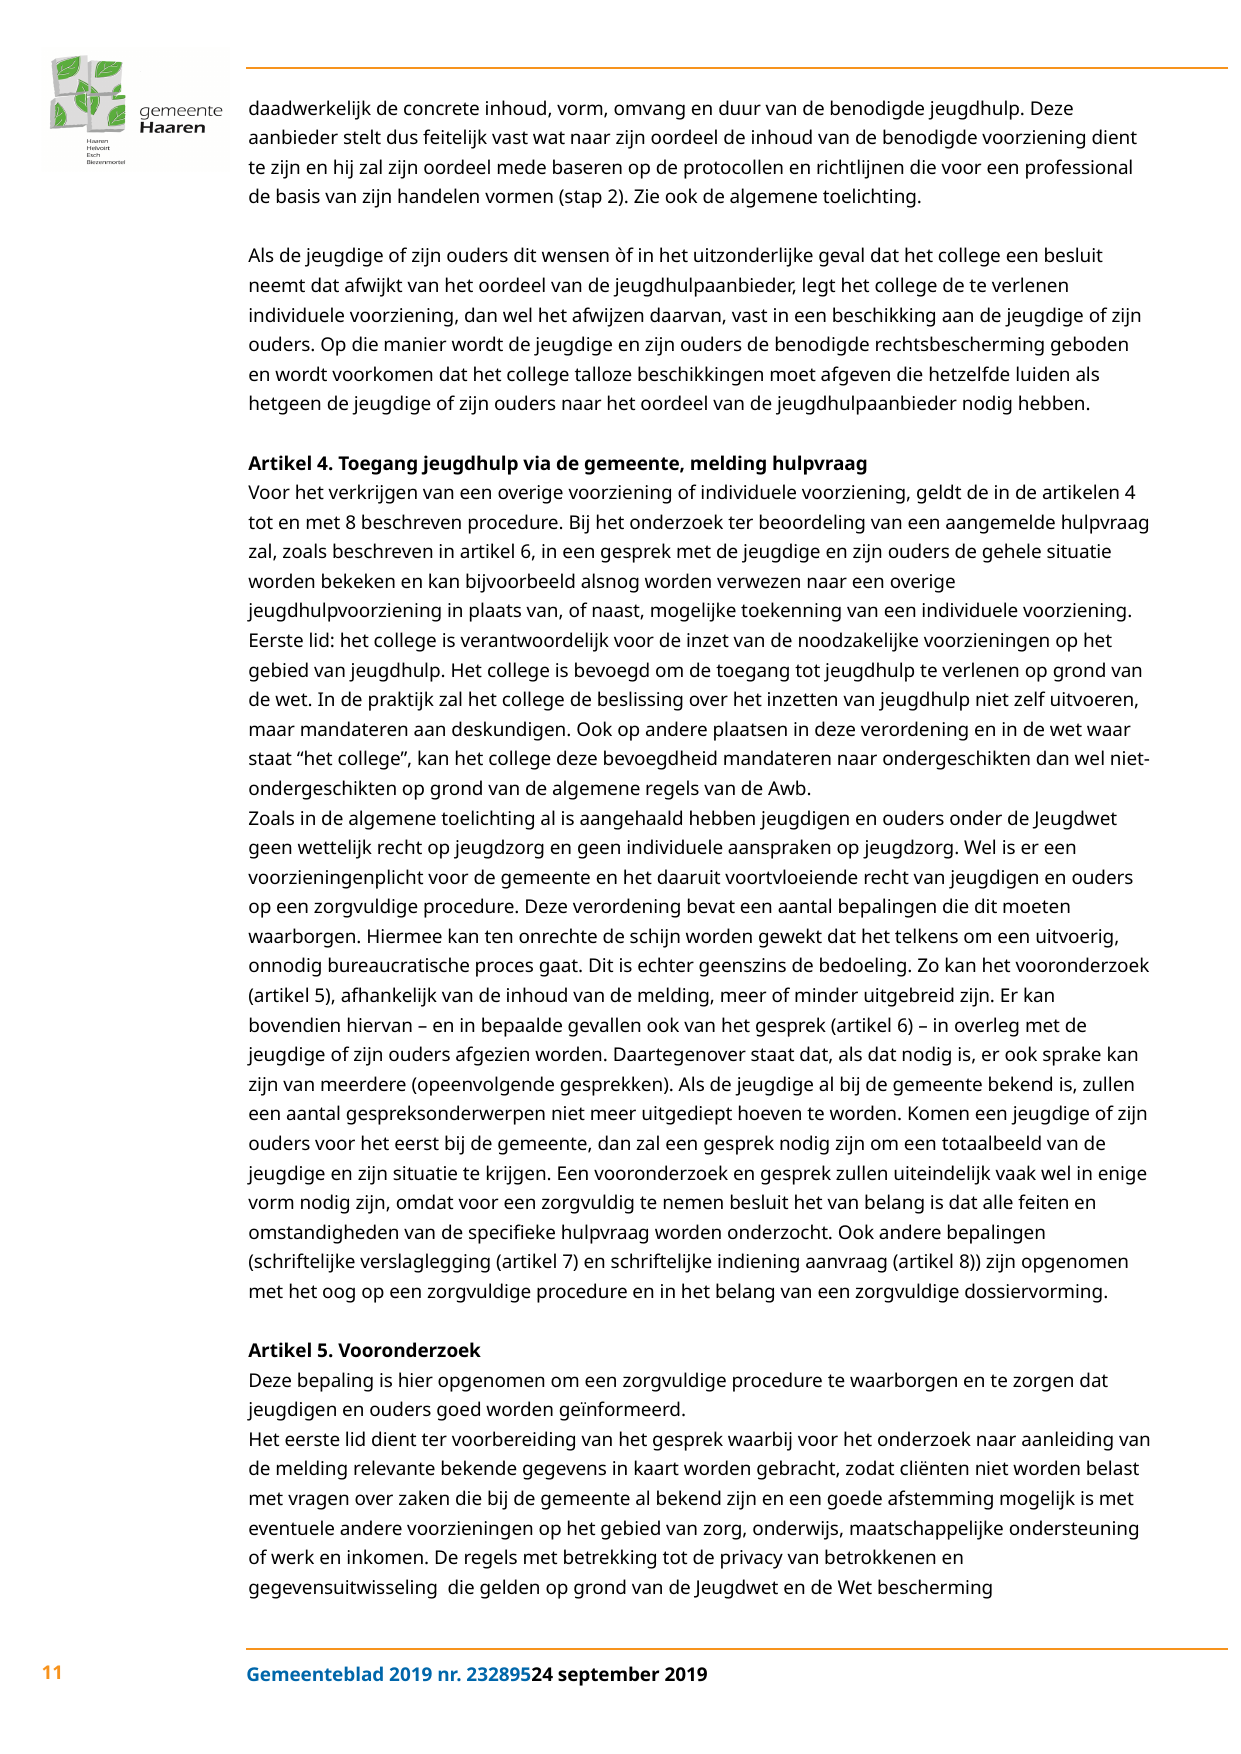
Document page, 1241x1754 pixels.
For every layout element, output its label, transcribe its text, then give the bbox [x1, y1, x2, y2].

text Voor het verkrijgen van een overige voorziening of individuele voorziening, geldt de in de artikelen 4 tot en met 8 beschreven procedure. Bij het onderzoek ter beoordeling van een aangemelde hulpvraag zal, zoals beschreven in artikel 6, in een gesprek met de jeugdige en zijn ouders de gehele situatie worden bekeken en kan bijvoorbeeld alsnog worden verwezen naar een overige jeugdhulpvoorziening in plaats van, of naast, mogelijke toekenning van een individuele voorziening. [248, 479, 1152, 623]
picture [41, 47, 231, 172]
text Eerste lid: het college is verantwoordelijk voor de inzet van de noodzakelijke voorzieningen op het gebied van jeugdhulp. Het college is bevoegd om de toegang tot jeugdhulp te verlenen op grond van de wet. In de praktijk zal het college de beslissing over het inzetten van jeugdhulp niet zelf uitvoeren, maar mandateren aan deskundigen. Ook op andere plaatsen in deze verordening en in de wet waar staat “het college”, kan het college deze bevoegdheid mandateren naar ondergeschikten dan wel niet-ondergeschikten op grond van de algemene regels van de Awb. [248, 627, 1152, 801]
text Als de jeugdige of zijn ouders dit wensen òf in het uitzonderlijke geval dat het college een besluit neemt dat afwijkt van het oordeel van de jeugdhulpaanbieder, legt het college de te verlenen individuele voorziening, dan wel het afwijzen daarvan, vast in een beschikking aan de jeugdige of zijn ouders. Op die manier wordt de jeugdige en zijn ouders de benodigde rechtsbescherming geboden en wordt voorkomen dat het college talloze beschikkingen moet afgeven die hetzelfde luiden als hetgeen de jeugdige of zijn ouders naar het oordeel van de jeugdhulpaanbieder nodig hebben. [248, 243, 1152, 416]
text Zoals in de algemene toelichting al is aangehaald hebben jeugdigen en ouders onder de Jeugdwet geen wettelijk recht op jeugdzorg en geen individuele aanspraken op jeugdzorg. Wel is er een voorzieningenplicht voor de gemeente en het daaruit voortvloeiende recht van jeugdigen en ouders op een zorgvuldige procedure. Deze verordening bevat een aantal bepalingen die dit moeten waarborgen. Hiermee kan ten onrechte de schijn worden gewekt dat het telkens om een uitvoerig, onnodig bureaucratische proces gaat. Dit is echter geenszins de bedoeling. Zo kan het vooronderzoek (artikel 5), afhankelijk van de inhoud van de melding, meer of minder uitgebreid zijn. Er kan bovendien hiervan – en in bepaalde gevallen ook van het gesprek (artikel 6) – in overleg met de jeugdige of zijn ouders afgezien worden. Daartegenover staat dat, als dat nodig is, er ook sprake kan zijn van meerdere (opeenvolgende gesprekken). Als de jeugdige al bij de gemeente bekend is, zullen een aantal gespreksonderwerpen niet meer uitgediept hoeven te worden. Komen een jeugdige of zijn ouders voor het eerst bij de gemeente, dan zal een gesprek nodig zijn om een totaalbeeld van de jeugdige en zijn situatie te krijgen. Een vooronderzoek en gesprek zullen uiteindelijk vaak wel in enige vorm nodig zijn, omdat voor een zorgvuldig te nemen besluit het van belang is dat alle feiten en omstandigheden van de specifieke hulpvraag worden onderzocht. Ook andere bepalingen (schriftelijke verslaglegging (artikel 7) en schriftelijke indiening aanvraag (artikel 8)) zijn opgenomen met het oog op een zorgvuldige procedure en in het belang van een zorgvuldige dossiervorming. [248, 805, 1152, 1304]
text Deze bepaling is hier opgenomen om een zorgvuldige procedure te waarborgen en te zorgen dat jeugdigen en ouders goed worden geïnformeerd. [248, 1367, 1152, 1422]
text Artikel 4. Toegang jeugdhulp via de gemeente, melding hulpvraag [248, 450, 1152, 476]
text Het eerste lid dient ter voorbereiding van het gesprek waarbij voor het onderzoek naar aanleiding van de melding relevante bekende gegevens in kaart worden gebracht, zodat cliënten niet worden belast met vragen over zaken die bij de gemeente al bekend zijn en een goede afstemming mogelijk is met eventuele andere voorzieningen op het gebied van zorg, onderwijs, maatschappelijke ondersteuning of werk en inkomen. De regels met betrekking tot de privacy van betrokkenen en gegevensuitwisseling die gelden op grond van de Jeugdwet en de Wet bescherming [248, 1426, 1152, 1600]
text Artikel 5. Vooronderzoek [248, 1337, 1152, 1363]
text daadwerkelijk de concrete inhoud, vorm, omvang en duur van de benodigde jeugdhulp. Deze aanbieder stelt dus feitelijk vast wat naar zijn oordeel de inhoud van de benodigde voorziening dient te zijn en hij zal zijn oordeel mede baseren op de protocollen en richtlijnen die voor een professional de basis van zijn handelen vormen (stap 2). Zie ook de algemene toelichting. [248, 95, 1152, 209]
